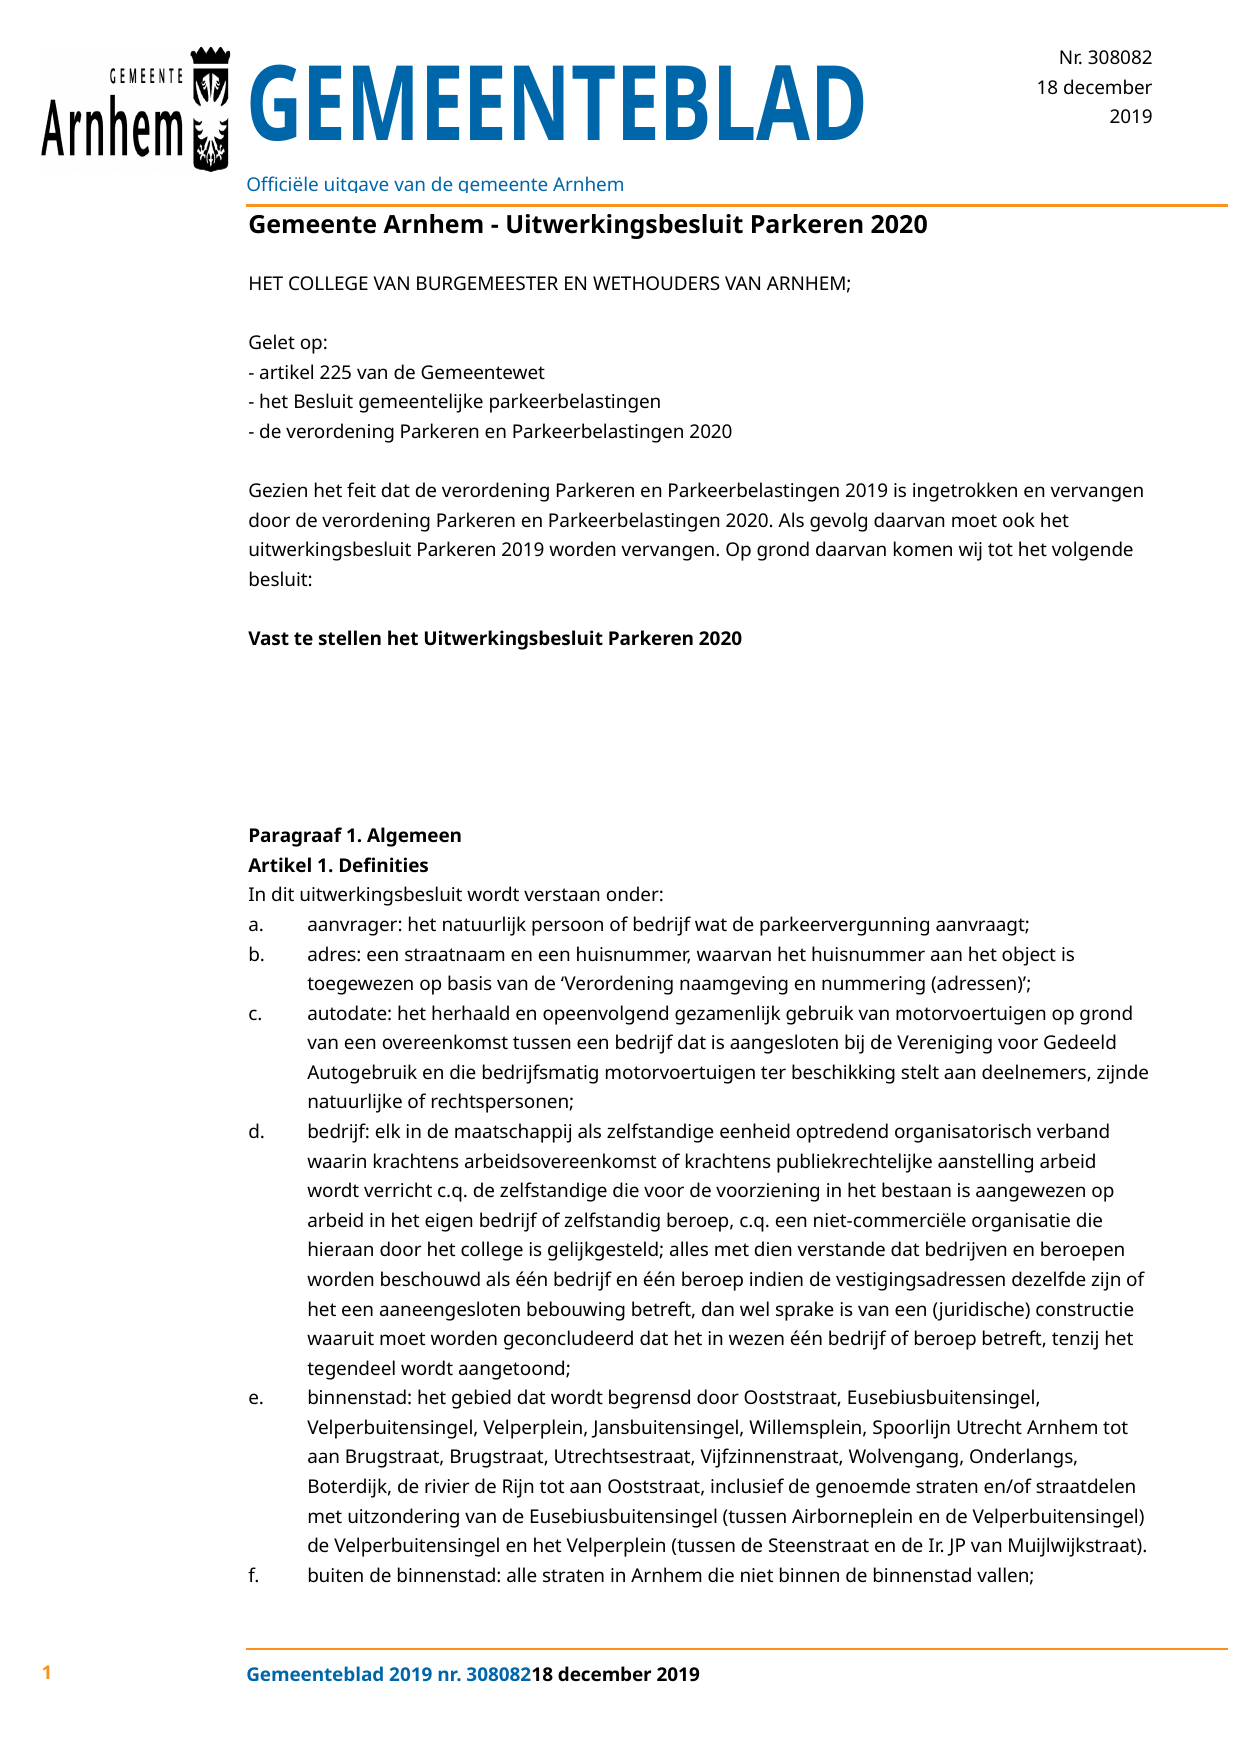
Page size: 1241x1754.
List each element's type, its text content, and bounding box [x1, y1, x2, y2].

list autodate: het herhaald en opeenvolgend gezamenlijk gebruik van motorvoertuigen op grond van een overeenkomst tussen een bedrijf dat is aangesloten bij de Vereniging voor Gedeeld Autogebruik en die bedrijfsmatig motorvoertuigen ter beschikking stelt aan deelnemers, zijnde natuurlijke of rechtspersonen; [248, 1000, 1152, 1114]
text Gelet op: [248, 329, 1152, 355]
text Vast te stellen het Uitwerkingsbesluit Parkeren 2020 [248, 625, 1152, 651]
list buiten de binnenstad: alle straten in Arnhem die niet binnen de binnenstad vallen; [248, 1562, 1152, 1588]
text HET COLLEGE VAN BURGEMEESTER EN WETHOUDERS VAN ARNHEM; [248, 270, 1152, 296]
text In dit uitwerkingsbesluit wordt verstaan onder: [248, 882, 1152, 907]
list adres: een straatnaam en een huisnummer, waarvan het huisnummer aan het object is toegewezen op basis van de ‘Verordening naamgeving en nummering (adressen)’; [248, 941, 1152, 996]
picture [41, 47, 231, 172]
list bedrijf: elk in de maatschappij als zelfstandige eenheid optredend organisatorisch verband waarin krachtens arbeidsovereenkomst of krachtens publiekrechtelijke aanstelling arbeid wordt verricht c.q. de zelfstandige die voor de voorziening in het bestaan is aangewezen op arbeid in het eigen bedrijf of zelfstandig beroep, c.q. een niet-commerciële organisatie die hieraan door het college is gelijkgesteld; alles met dien verstande dat bedrijven en beroepen worden beschouwd als één bedrijf en één beroep indien de vestigingsadressen dezelfde zijn of het een aaneengesloten bebouwing betreft, dan wel sprake is van een (juridische) constructie waaruit moet worden geconcludeerd dat het in wezen één bedrijf of beroep betreft, tenzij het tegendeel wordt aangetoond; [248, 1118, 1152, 1381]
text Gezien het feit dat de verordening Parkeren en Parkeerbelastingen 2019 is ingetrokken en vervangen door de verordening Parkeren en Parkeerbelastingen 2020. Als gevolg daarvan moet ook het uitwerkingsbesluit Parkeren 2019 worden vervangen. Op grond daarvan komen wij tot het volgende besluit: [248, 477, 1152, 592]
text - het Besluit gemeentelijke parkeerbelastingen [248, 389, 1152, 414]
text Paragraaf 1. Algemeen [248, 822, 1152, 848]
text Gemeente Arnhem - Uitwerkingsbesluit Parkeren 2020 [248, 207, 1152, 241]
text - de verordening Parkeren en Parkeerbelastingen 2020 [248, 418, 1152, 444]
list binnenstad: het gebied dat wordt begrensd door Ooststraat, Eusebiusbuitensingel, Velperbuitensingel, Velperplein, Jansbuitensingel, Willemsplein, Spoorlijn Utrecht Arnhem tot aan Brugstraat, Brugstraat, Utrechtsestraat, Vijfzinnenstraat, Wolvengang, Onderlangs, Boterdijk, de rivier de Rijn tot aan Ooststraat, inclusief de genoemde straten en/of straatdelen met uitzondering van de Eusebiusbuitensingel (tussen Airborneplein en de Velperbuitensingel) de Velperbuitensingel en het Velperplein (tussen de Steenstraat en de Ir. JP van Muijlwijkstraat). [248, 1384, 1152, 1558]
text Artikel 1. Definities [248, 852, 1152, 878]
list aanvrager: het natuurlijk persoon of bedrijf wat de parkeervergunning aanvraagt; [248, 911, 1152, 937]
text - artikel 225 van de Gemeentewet [248, 359, 1152, 385]
